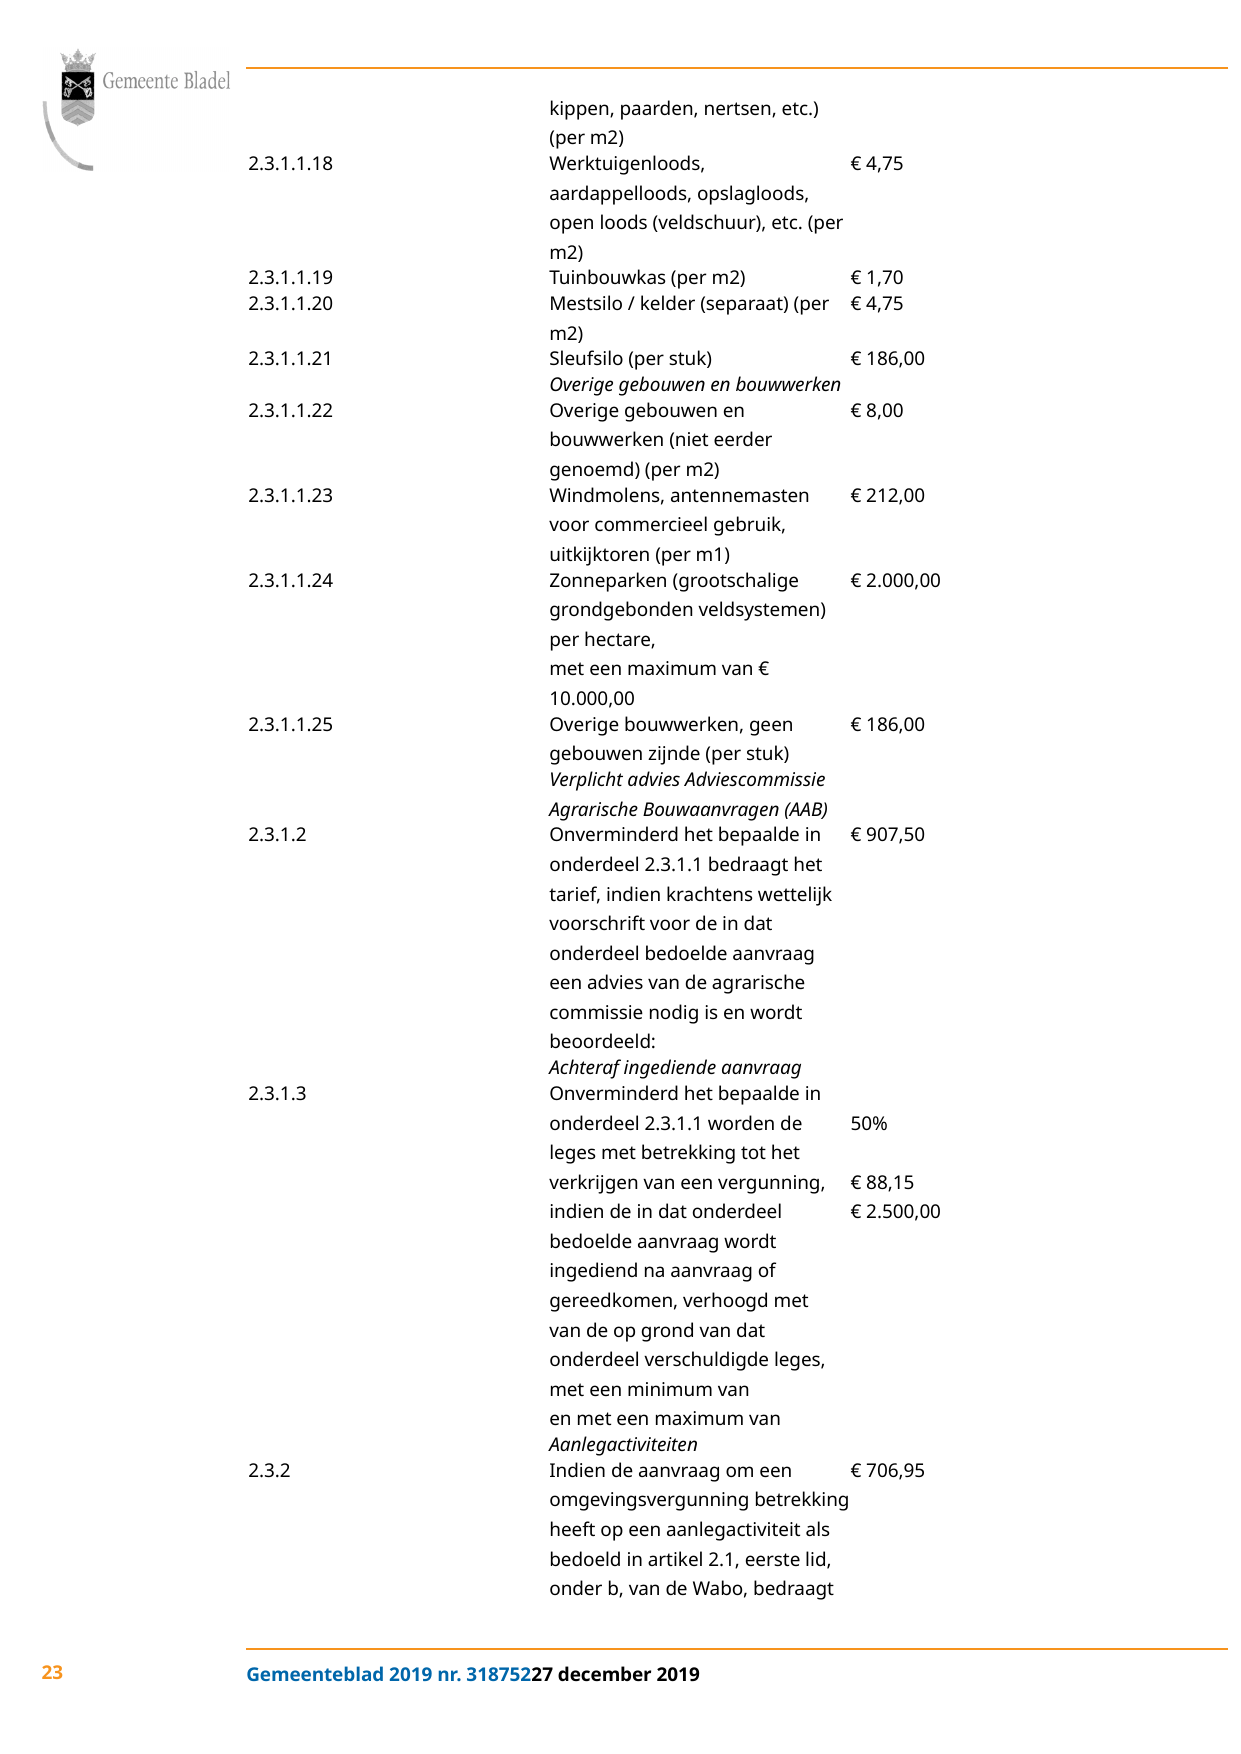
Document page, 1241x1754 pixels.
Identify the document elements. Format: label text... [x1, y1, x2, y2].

table_cell [248, 1431, 549, 1457]
table_cell Windmolens, antennemasten voor commercieel gebruik, uitkijktoren (per m1) [549, 482, 850, 567]
table_cell kippen, paarden, nertsen, etc.) (per m2) [549, 95, 850, 150]
table_cell Overige bouwwerken, geen gebouwen zijnde (per stuk) [549, 711, 850, 766]
table_cell 2.3.1.3 [248, 1080, 549, 1431]
table_cell [850, 95, 1152, 150]
table_cell 2.3.1.1.24 [248, 567, 549, 711]
picture [41, 47, 231, 172]
table_cell 2.3.2 [248, 1457, 549, 1601]
table_cell [850, 371, 1152, 397]
table_cell Zonneparken (grootschalige grondgebonden veldsystemen) per hectare, met een maximum van € 10.000,00 [549, 567, 850, 711]
table_cell Indien de aanvraag om een omgevingsvergunning betrekking heeft op een aanlegactiviteit als bedoeld in artikel 2.1, eerste lid, onder b, van de Wabo, bedraagt [549, 1457, 850, 1601]
table_cell [248, 766, 549, 822]
table_cell [248, 1054, 549, 1080]
table_cell Verplicht advies Adviescommissie Agrarische Bouwaanvragen (AAB) [549, 766, 850, 822]
table_cell € 186,00 [850, 711, 1152, 766]
table_cell [248, 371, 549, 397]
table_cell 2.3.1.2 [248, 822, 549, 1054]
table_cell Aanlegactiviteiten [549, 1431, 850, 1457]
table_cell € 4,75 [850, 290, 1152, 346]
table_cell 50% € 88,15 € 2.500,00 [850, 1080, 1152, 1431]
table_cell 2.3.1.1.22 [248, 397, 549, 482]
table_cell 2.3.1.1.21 [248, 346, 549, 371]
table_cell € 1,70 [850, 265, 1152, 290]
table_cell € 212,00 [850, 482, 1152, 567]
table_cell € 4,75 [850, 150, 1152, 264]
table_cell 2.3.1.1.19 [248, 265, 549, 290]
table_cell € 706,95 [850, 1457, 1152, 1601]
table_cell Werktuigenloods, aardappelloods, opslagloods, open loods (veldschuur), etc. (per m2) [549, 150, 850, 264]
table_cell € 907,50 [850, 822, 1152, 1054]
table_cell 2.3.1.1.18 [248, 150, 549, 264]
table_cell [248, 95, 549, 150]
table_cell Sleufsilo (per stuk) [549, 346, 850, 371]
table_cell € 8,00 [850, 397, 1152, 482]
table_cell Tuinbouwkas (per m2) [549, 265, 850, 290]
table_cell [850, 1054, 1152, 1080]
table_cell 2.3.1.1.23 [248, 482, 549, 567]
table_cell Overige gebouwen en bouwwerken (niet eerder genoemd) (per m2) [549, 397, 850, 482]
table_cell Onverminderd het bepaalde in onderdeel 2.3.1.1 bedraagt het tarief, indien krachtens wettelijk voorschrift voor de in dat onderdeel bedoelde aanvraag een advies van de agrarische commissie nodig is en wordt beoordeeld: [549, 822, 850, 1054]
table_cell € 186,00 [850, 346, 1152, 371]
table_cell Achteraf ingediende aanvraag [549, 1054, 850, 1080]
table_cell € 2.000,00 [850, 567, 1152, 711]
table_cell [850, 766, 1152, 822]
table_cell Mestsilo / kelder (separaat) (per m2) [549, 290, 850, 346]
table_cell 2.3.1.1.25 [248, 711, 549, 766]
table_cell Onverminderd het bepaalde in onderdeel 2.3.1.1 worden de leges met betrekking tot het verkrijgen van een vergunning, indien de in dat onderdeel bedoelde aanvraag wordt ingediend na aanvraag of gereedkomen, verhoogd met van de op grond van dat onderdeel verschuldigde leges, met een minimum van en met een maximum van [549, 1080, 850, 1431]
table_cell [850, 1431, 1152, 1457]
table_cell Overige gebouwen en bouwwerken [549, 371, 850, 397]
table_cell 2.3.1.1.20 [248, 290, 549, 346]
